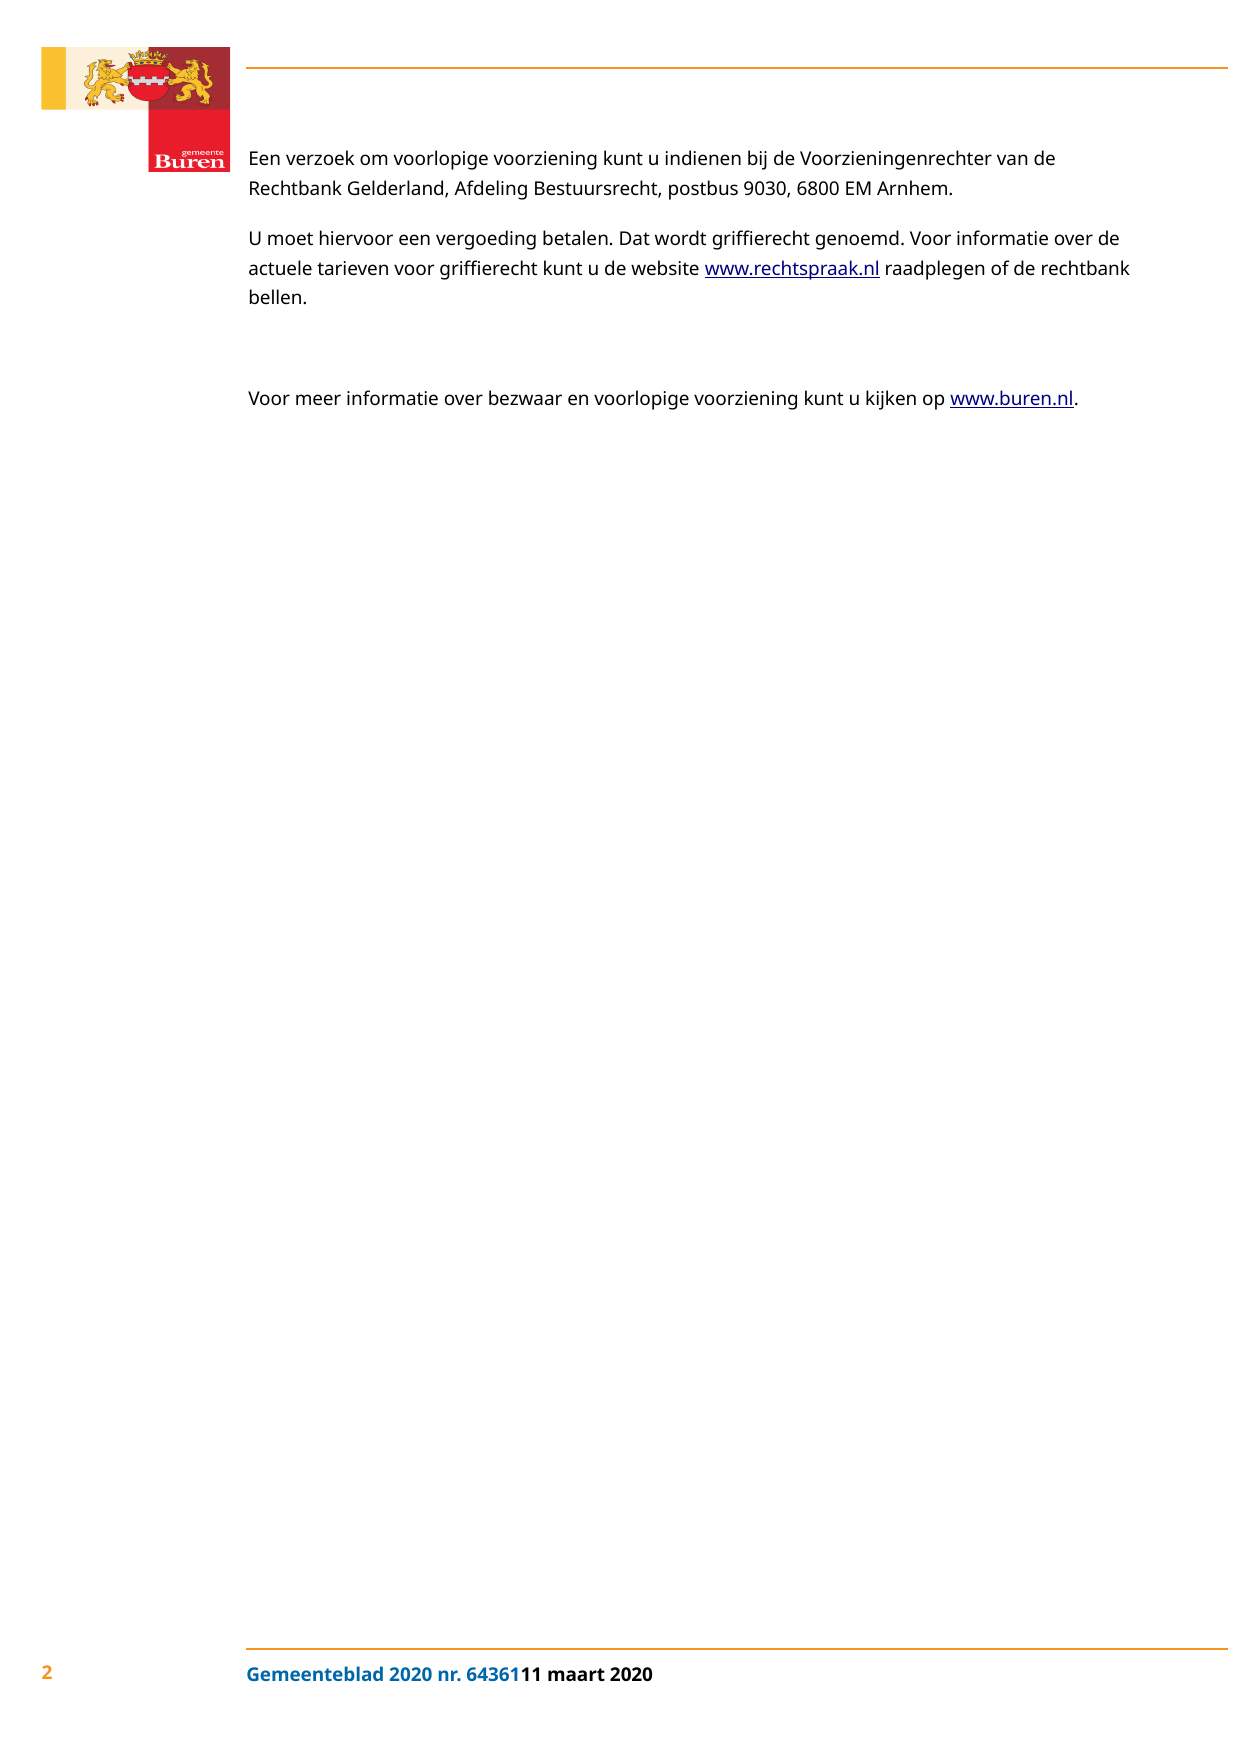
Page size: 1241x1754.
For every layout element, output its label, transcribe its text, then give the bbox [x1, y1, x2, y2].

text Voor meer informatie over bezwaar en voorlopige voorziening kunt u kijken op www.buren.nl. [248, 385, 1152, 411]
picture [41, 47, 231, 172]
text U moet hiervoor een vergoeding betalen. Dat wordt griffierecht genoemd. Voor informatie over de actuele tarieven voor griffierecht kunt u de website www.rechtspraak.nl raadplegen of de rechtbank bellen. [248, 225, 1152, 310]
text Een verzoek om voorlopige voorziening kunt u indienen bij de Voorzieningenrechter van de Rechtbank Gelderland, Afdeling Bestuursrecht, postbus 9030, 6800 EM Arnhem. [248, 145, 1152, 201]
